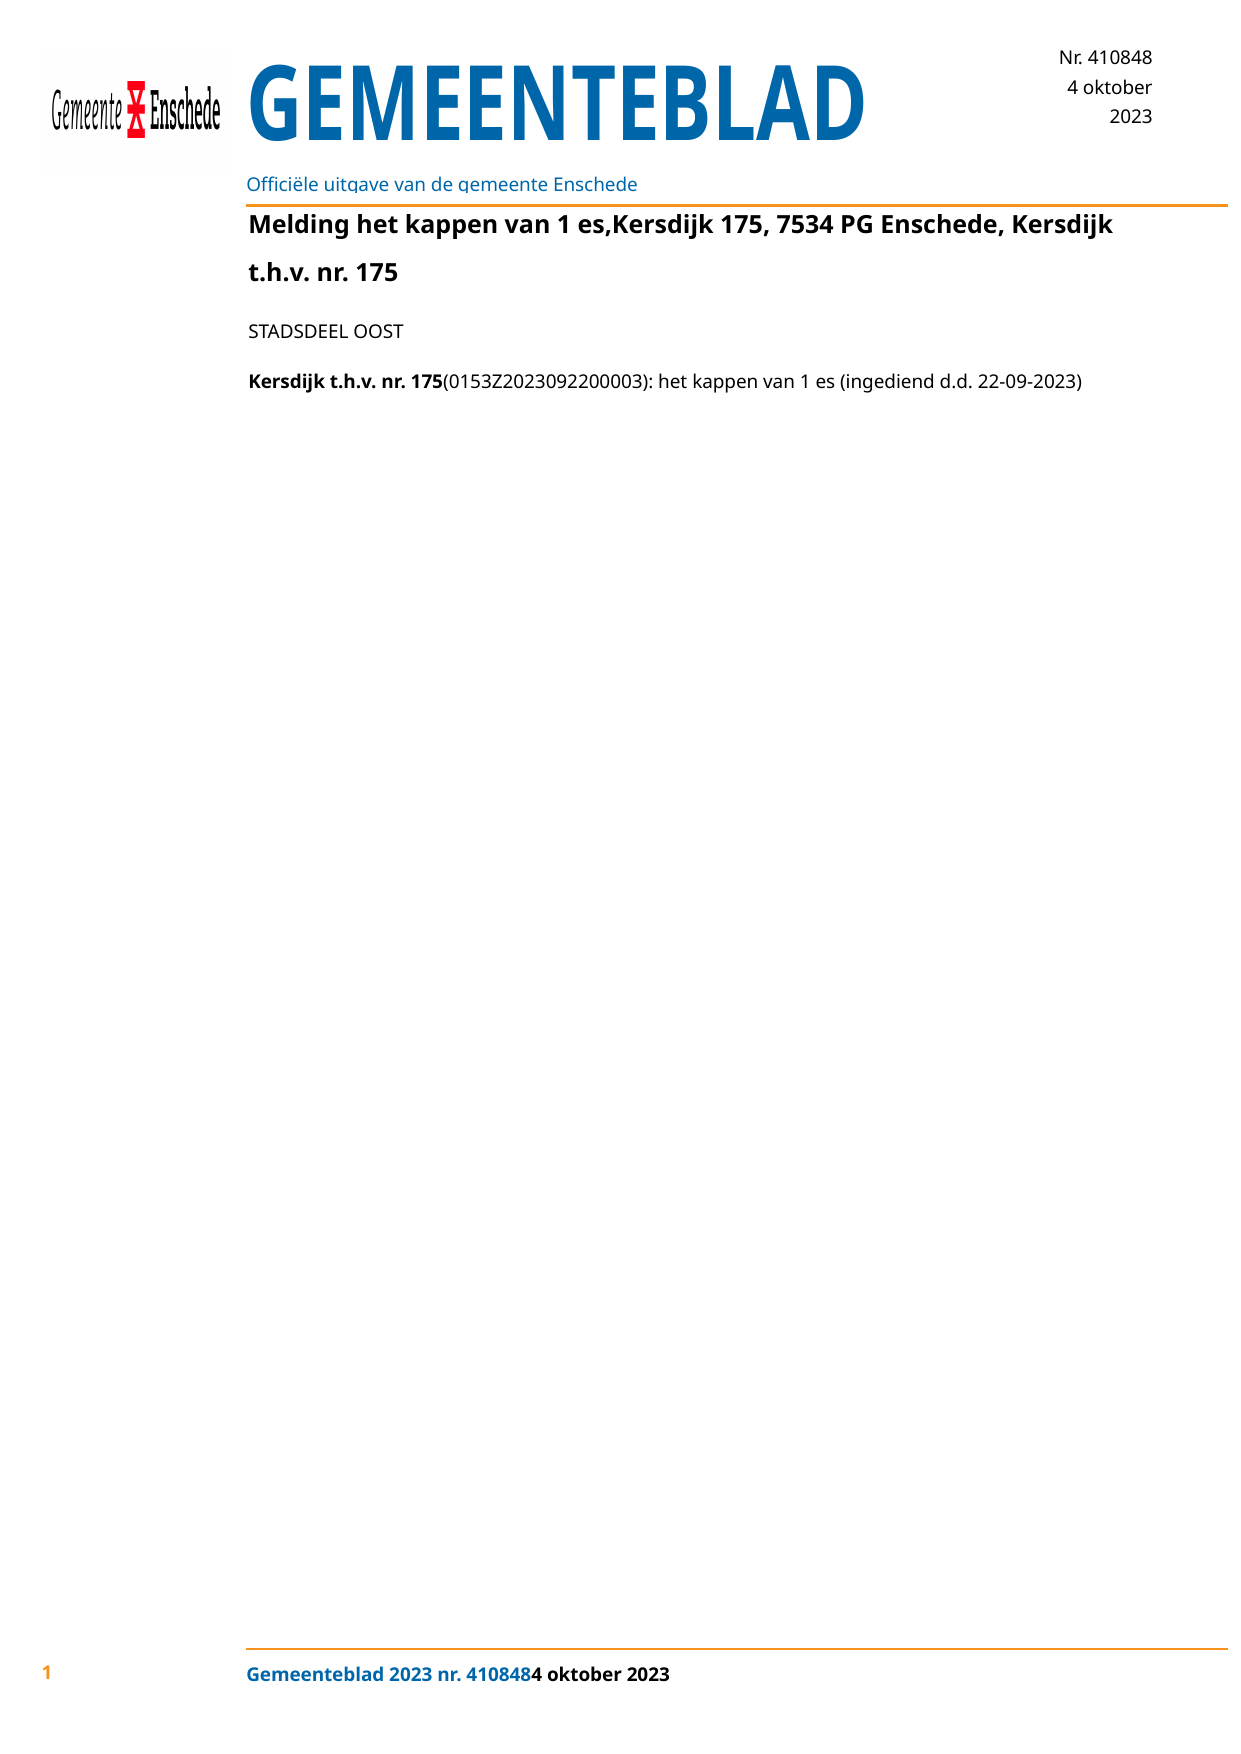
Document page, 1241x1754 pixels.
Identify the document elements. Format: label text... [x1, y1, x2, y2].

picture [41, 47, 231, 172]
text Kersdijk t.h.v. nr. 175(0153Z2023092200003): het kappen van 1 es (ingediend d.d. 22-09-2023) [248, 368, 1152, 394]
text STADSDEEL OOST [248, 318, 1152, 344]
text Melding het kappen van 1 es,Kersdijk 175, 7534 PG Enschede, Kersdijk t.h.v. nr. 175 [248, 207, 1152, 288]
